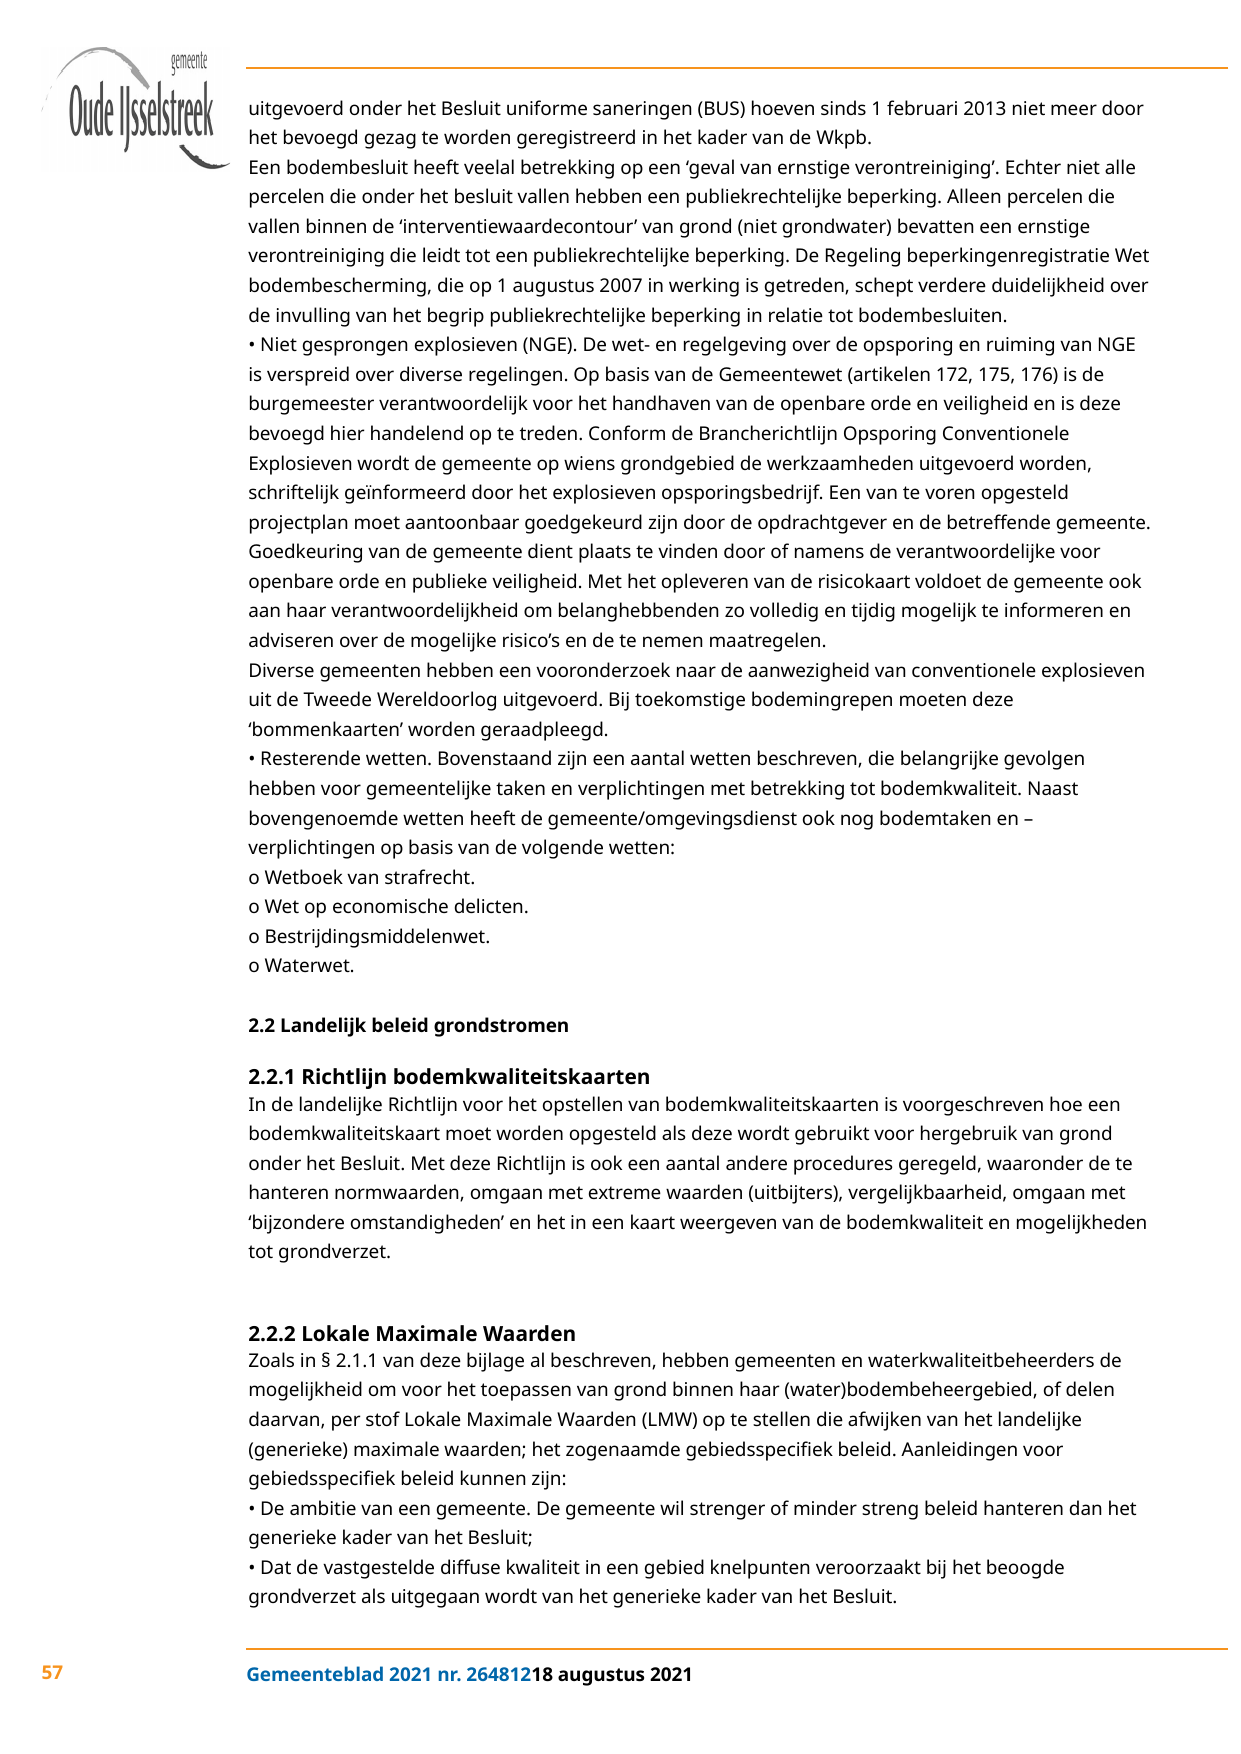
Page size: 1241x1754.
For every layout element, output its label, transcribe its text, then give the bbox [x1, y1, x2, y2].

text • De ambitie van een gemeente. De gemeente wil strenger of minder streng beleid hanteren dan het generieke kader van het Besluit; [248, 1495, 1152, 1550]
text o Waterwet. [248, 953, 1152, 978]
text Zoals in § 2.1.1 van deze bijlage al beschreven, hebben gemeenten en waterkwaliteitbeheerders de mogelijkheid om voor het toepassen van grond binnen haar (water)bodembeheergebied, of delen daarvan, per stof Lokale Maximale Waarden (LMW) op te stellen die afwijken van het landelijke (generieke) maximale waarden; het zogenaamde gebiedsspecifiek beleid. Aanleidingen voor gebiedsspecifiek beleid kunnen zijn: [248, 1347, 1152, 1491]
text Een bodembesluit heeft veelal betrekking op een ‘geval van ernstige verontreiniging’. Echter niet alle percelen die onder het besluit vallen hebben een publiekrechtelijke beperking. Alleen percelen die vallen binnen de ‘interventiewaardecontour’ van grond (niet grondwater) bevatten een ernstige verontreiniging die leidt tot een publiekrechtelijke beperking. De Regeling beperkingenregistratie Wet bodembescherming, die op 1 augustus 2007 in werking is getreden, schept verdere duidelijkheid over de invulling van het begrip publiekrechtelijke beperking in relatie tot bodembesluiten. [248, 154, 1152, 328]
text uitgevoerd onder het Besluit uniforme saneringen (BUS) hoeven sinds 1 februari 2013 niet meer door het bevoegd gezag te worden geregistreerd in het kader van de Wkpb. [248, 95, 1152, 150]
text 2.2 Landelijk beleid grondstromen [248, 1012, 1152, 1038]
text 2.2.1 Richtlijn bodemkwaliteitskaarten [248, 1062, 1152, 1091]
picture [41, 47, 231, 172]
text o Wetboek van strafrecht. [248, 864, 1152, 890]
text o Wet op economische delicten. [248, 893, 1152, 919]
text 2.2.2 Lokale Maximale Waarden [248, 1319, 1152, 1347]
text • Resterende wetten. Bovenstaand zijn een aantal wetten beschreven, die belangrijke gevolgen hebben voor gemeentelijke taken en verplichtingen met betrekking tot bodemkwaliteit. Naast bovengenoemde wetten heeft de gemeente/omgevingsdienst ook nog bodemtaken en –verplichtingen op basis van de volgende wetten: [248, 746, 1152, 860]
text In de landelijke Richtlijn voor het opstellen van bodemkwaliteitskaarten is voorgeschreven hoe een bodemkwaliteitskaart moet worden opgesteld als deze wordt gebruikt voor hergebruik van grond onder het Besluit. Met deze Richtlijn is ook een aantal andere procedures geregeld, waaronder de te hanteren normwaarden, omgaan met extreme waarden (uitbijters), vergelijkbaarheid, omgaan met ‘bijzondere omstandigheden’ en het in een kaart weergeven van de bodemkwaliteit en mogelijkheden tot grondverzet. [248, 1091, 1152, 1264]
text o Bestrijdingsmiddelenwet. [248, 923, 1152, 949]
text Diverse gemeenten hebben een vooronderzoek naar de aanwezigheid van conventionele explosieven uit de Tweede Wereldoorlog uitgevoerd. Bij toekomstige bodemingrepen moeten deze ‘bommenkaarten’ worden geraadpleegd. [248, 657, 1152, 742]
text • Dat de vastgestelde diffuse kwaliteit in een gebied knelpunten veroorzaakt bij het beoogde grondverzet als uitgegaan wordt van het generieke kader van het Besluit. [248, 1554, 1152, 1609]
text • Niet gesprongen explosieven (NGE). De wet- en regelgeving over de opsporing en ruiming van NGE is verspreid over diverse regelingen. Op basis van de Gemeentewet (artikelen 172, 175, 176) is de burgemeester verantwoordelijk voor het handhaven van de openbare orde en veiligheid en is deze bevoegd hier handelend op te treden. Conform de Brancherichtlijn Opsporing Conventionele Explosieven wordt de gemeente op wiens grondgebied de werkzaamheden uitgevoerd worden, schriftelijk geïnformeerd door het explosieven opsporingsbedrijf. Een van te voren opgesteld projectplan moet aantoonbaar goedgekeurd zijn door de opdrachtgever en de betreffende gemeente. Goedkeuring van de gemeente dient plaats te vinden door of namens de verantwoordelijke voor openbare orde en publieke veiligheid. Met het opleveren van de risicokaart voldoet de gemeente ook aan haar verantwoordelijkheid om belanghebbenden zo volledig en tijdig mogelijk te informeren en adviseren over de mogelijke risico’s en de te nemen maatregelen. [248, 331, 1152, 653]
